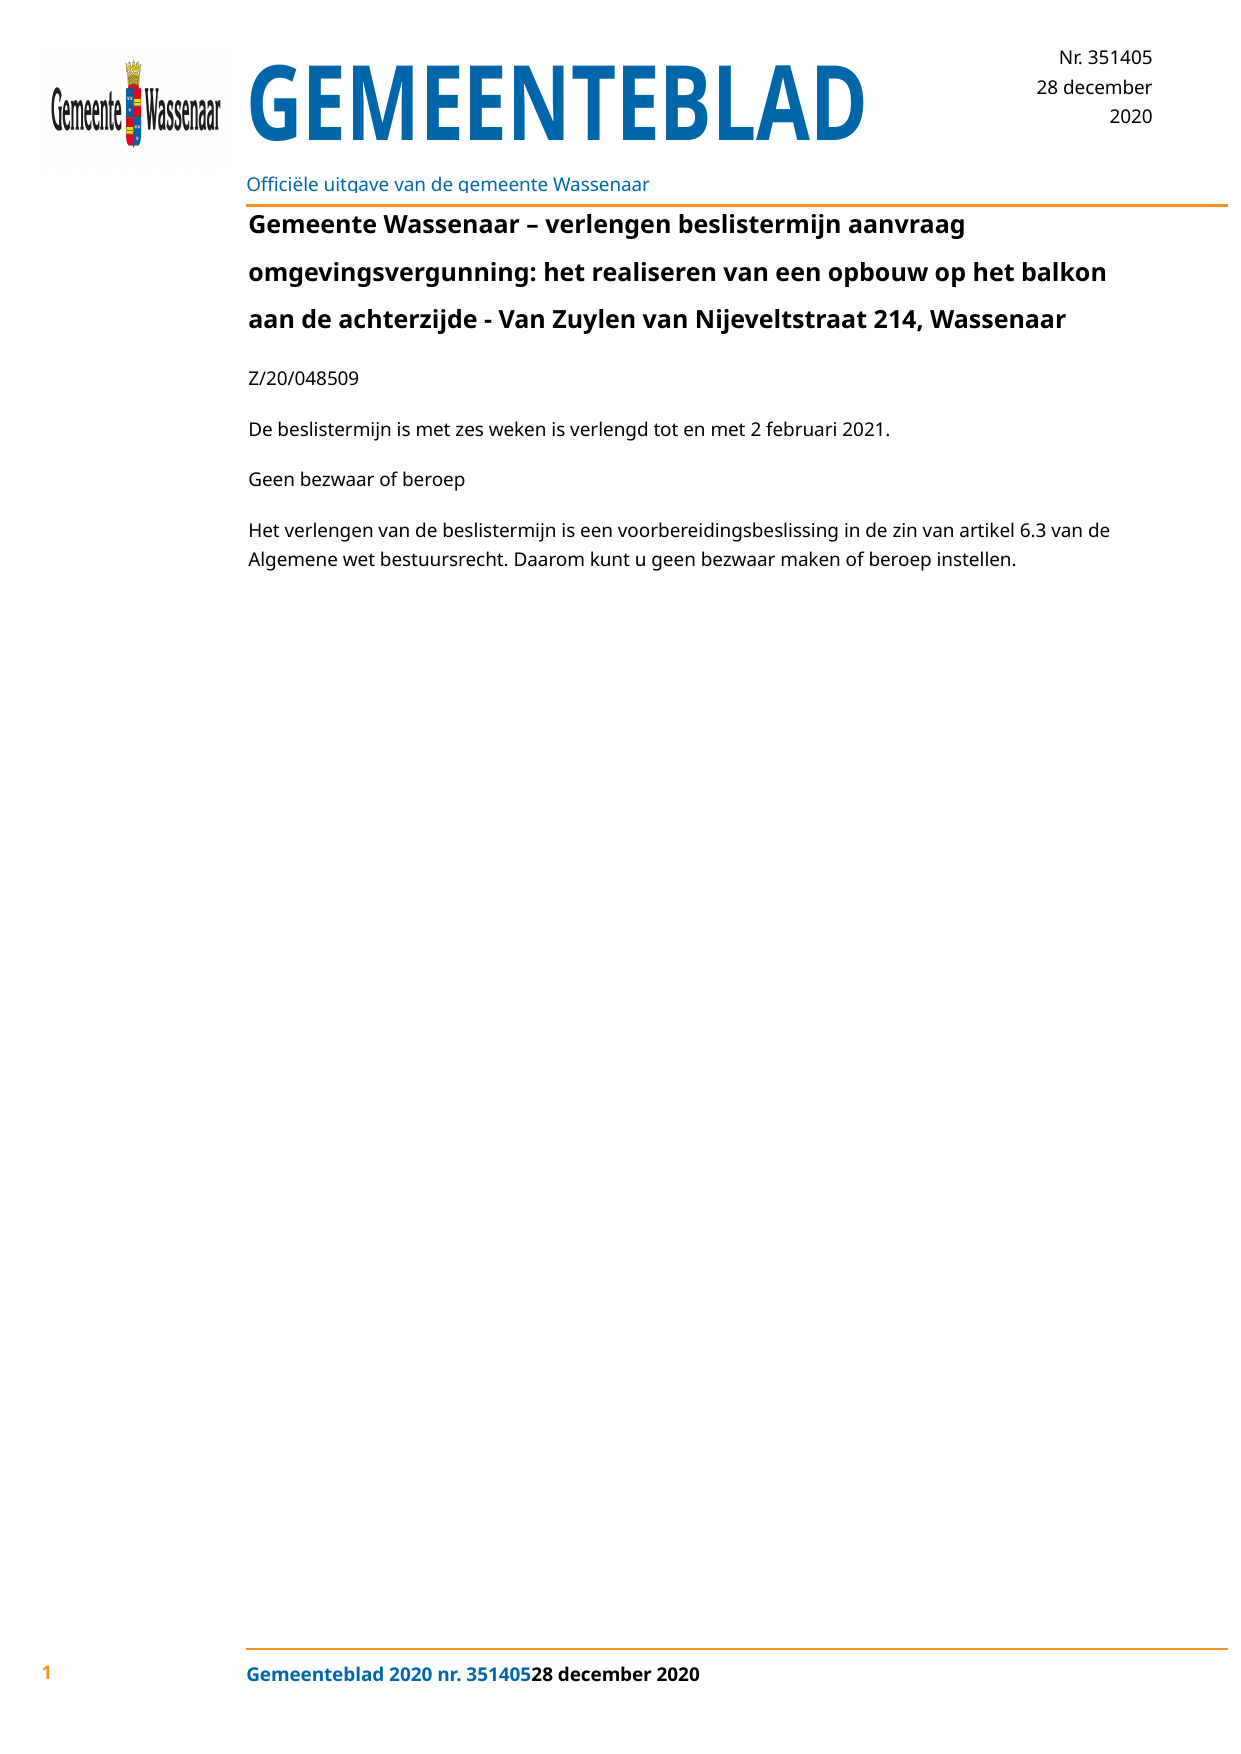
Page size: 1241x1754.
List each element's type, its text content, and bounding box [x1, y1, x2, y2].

text Het verlengen van de beslistermijn is een voorbereidingsbeslissing in de zin van artikel 6.3 van de Algemene wet bestuursrecht. Daarom kunt u geen bezwaar maken of beroep instellen. [248, 517, 1152, 572]
text Z/20/048509 [248, 366, 1152, 391]
text De beslistermijn is met zes weken is verlengd tot en met 2 februari 2021. [248, 416, 1152, 442]
text Gemeente Wassenaar – verlengen beslistermijn aanvraag omgevingsvergunning: het realiseren van een opbouw op het balkon aan de achterzijde - Van Zuylen van Nijeveltstraat 214, Wassenaar [248, 207, 1152, 336]
picture [41, 47, 231, 172]
text Geen bezwaar of beroep [248, 466, 1152, 492]
